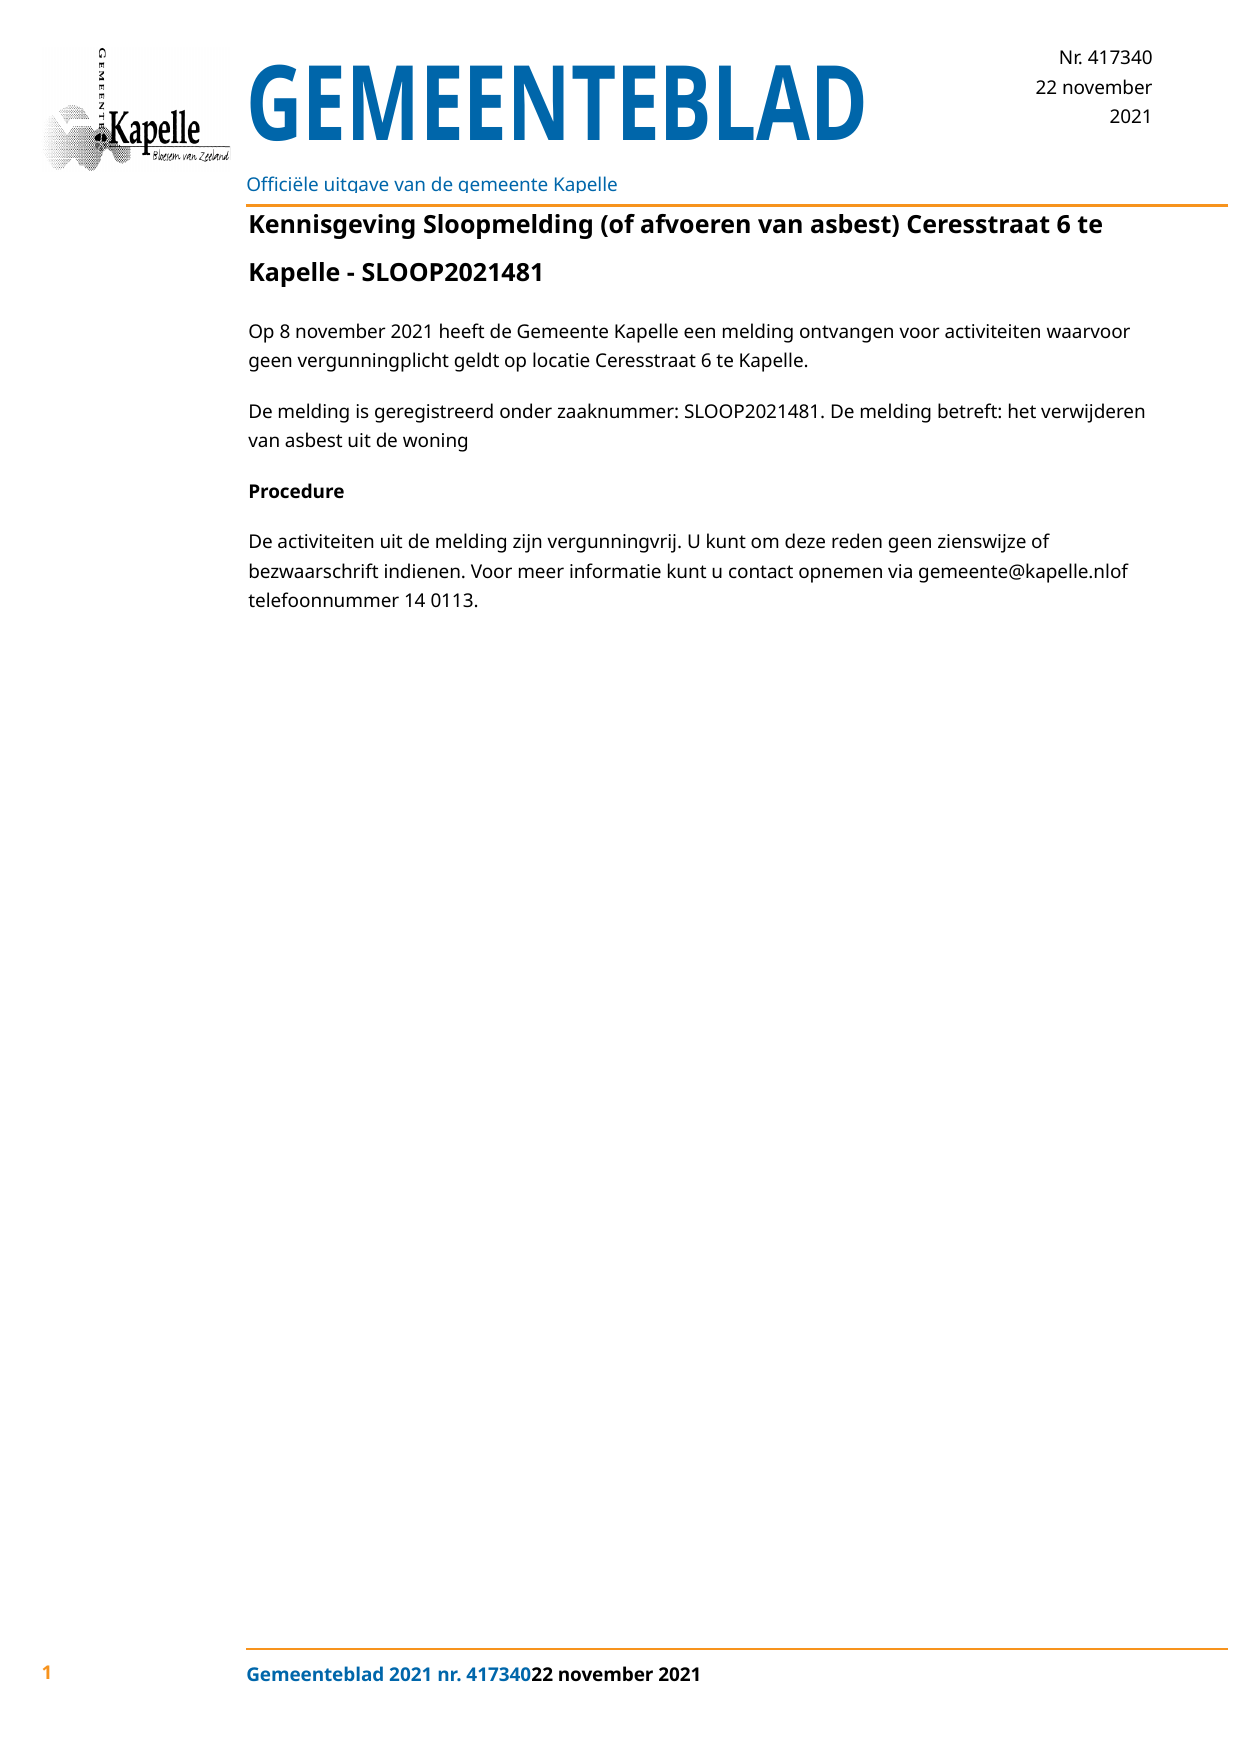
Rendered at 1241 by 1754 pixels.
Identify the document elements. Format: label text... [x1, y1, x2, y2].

text Op 8 november 2021 heeft de Gemeente Kapelle een melding ontvangen voor activiteiten waarvoor geen vergunningplicht geldt op locatie Ceresstraat 6 te Kapelle. [248, 318, 1152, 373]
text De melding is geregistreerd onder zaaknummer: SLOOP2021481. De melding betreft: het verwijderen van asbest uit de woning [248, 398, 1152, 453]
picture [41, 47, 231, 172]
text Procedure [248, 478, 1152, 504]
text De activiteiten uit de melding zijn vergunningvrij. U kunt om deze reden geen zienswijze of bezwaarschrift indienen. Voor meer informatie kunt u contact opnemen via gemeente@kapelle.nlof telefoonnummer 14 0113. [248, 528, 1152, 613]
text Kennisgeving Sloopmelding (of afvoeren van asbest) Ceresstraat 6 te Kapelle - SLOOP2021481 [248, 207, 1152, 288]
